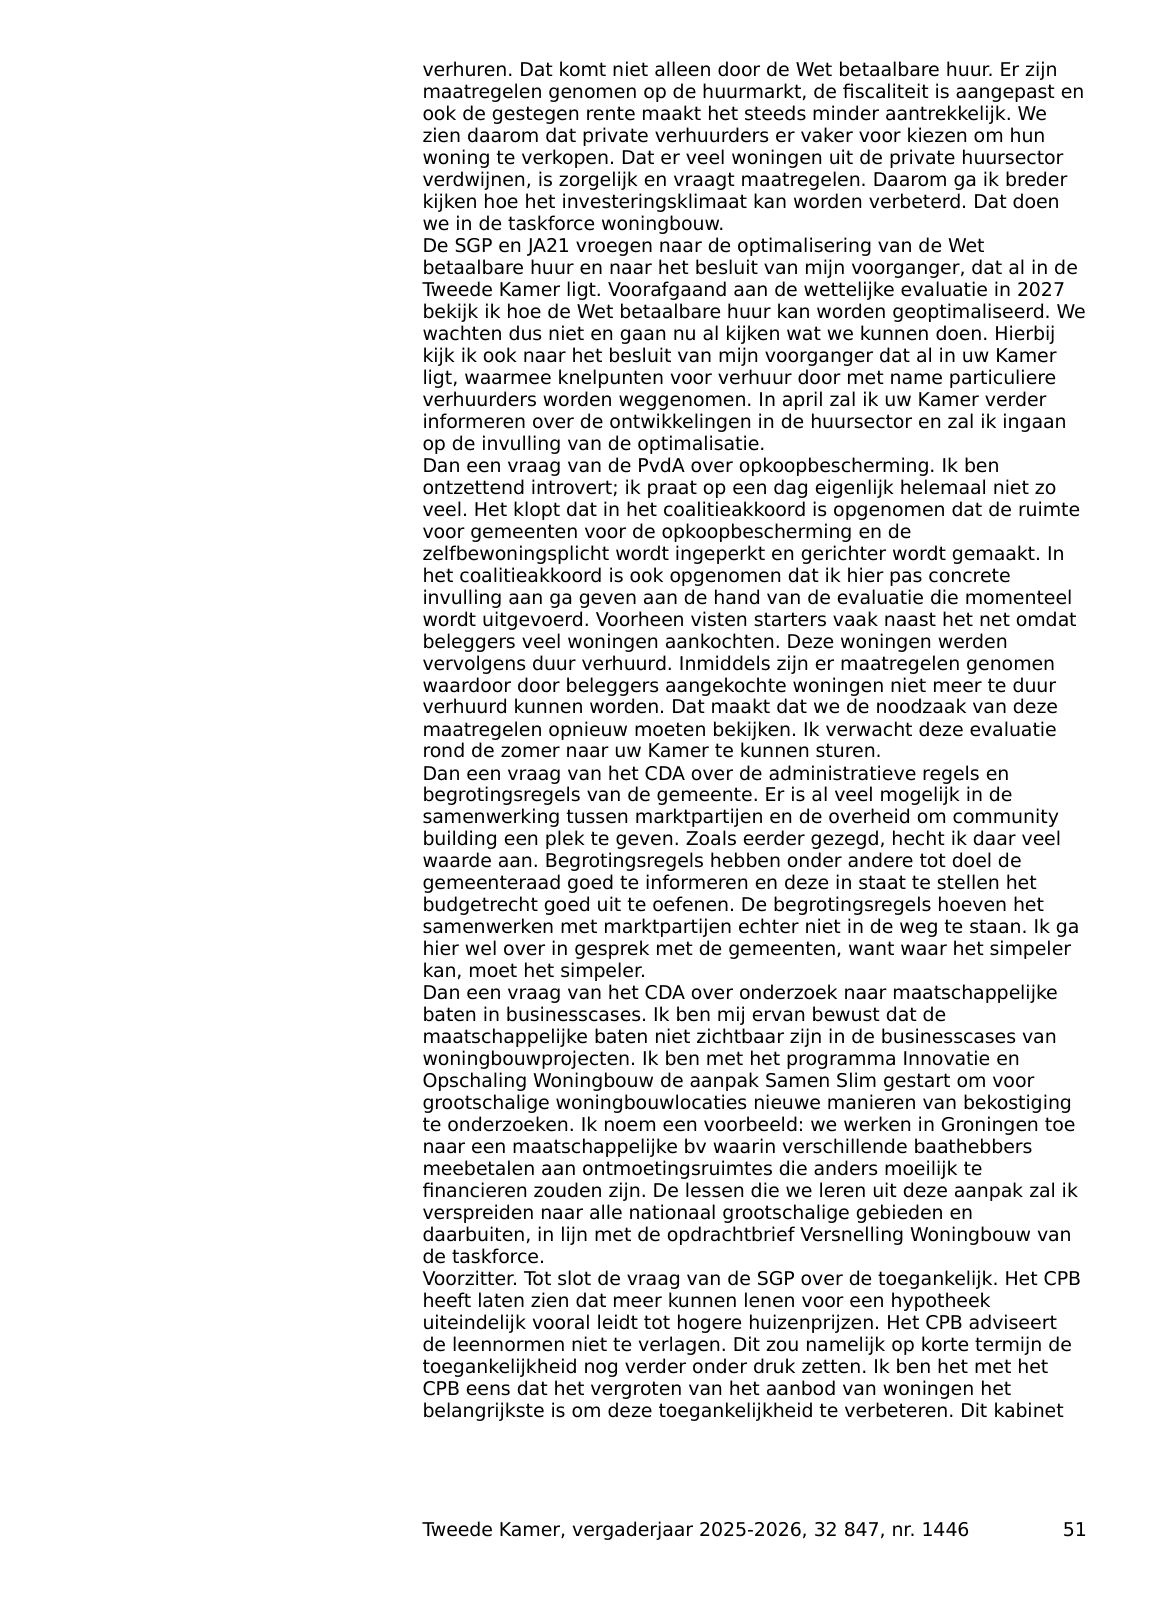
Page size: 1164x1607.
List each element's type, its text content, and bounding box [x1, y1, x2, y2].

text Dan een vraag van het CDA over de administratieve regels en begrotingsregels van de gemeente. Er is al veel mogelijk in de samenwerking tussen marktpartijen en de overheid om community building een plek te geven. Zoals eerder gezegd, hecht ik daar veel waarde aan. Begrotingsregels hebben onder andere tot doel de gemeenteraad goed te informeren en deze in staat te stellen het budgetrecht goed uit te oefenen. De begrotingsregels hoeven het samenwerken met marktpartijen echter niet in de weg te staan. Ik ga hier wel over in gesprek met de gemeenten, want waar het simpeler kan, moet het simpeler. [422, 762, 1087, 982]
text Dan een vraag van de PvdA over opkoopbescherming. Ik ben ontzettend introvert; ik praat op een dag eigenlijk helemaal niet zo veel. Het klopt dat in het coalitieakkoord is opgenomen dat de ruimte voor gemeenten voor de opkoopbescherming en de zelfbewoningsplicht wordt ingeperkt en gerichter wordt gemaakt. In het coalitieakkoord is ook opgenomen dat ik hier pas concrete invulling aan ga geven aan de hand van de evaluatie die momenteel wordt uitgevoerd. Voorheen visten starters vaak naast het net omdat beleggers veel woningen aankochten. Deze woningen werden vervolgens duur verhuurd. Inmiddels zijn er maatregelen genomen waardoor door beleggers aangekochte woningen niet meer te duur verhuurd kunnen worden. Dat maakt dat we de noodzaak van deze maatregelen opnieuw moeten bekijken. Ik verwacht deze evaluatie rond de zomer naar uw Kamer te kunnen sturen. [422, 455, 1087, 762]
text De SGP en JA21 vroegen naar de optimalisering van de Wet betaalbare huur en naar het besluit van mijn voorganger, dat al in de Tweede Kamer ligt. Voorafgaand aan de wettelijke evaluatie in 2027 bekijk ik hoe de Wet betaalbare huur kan worden geoptimaliseerd. We wachten dus niet en gaan nu al kijken wat we kunnen doen. Hierbij kijk ik ook naar het besluit van mijn voorganger dat al in uw Kamer ligt, waarmee knelpunten voor verhuur door met name particuliere verhuurders worden weggenomen. In april zal ik uw Kamer verder informeren over de ontwikkelingen in de huursector en zal ik ingaan op de invulling van de optimalisatie. [422, 235, 1087, 455]
text verhuren. Dat komt niet alleen door de Wet betaalbare huur. Er zijn maatregelen genomen op de huurmarkt, de fiscaliteit is aangepast en ook de gestegen rente maakt het steeds minder aantrekkelijk. We zien daarom dat private verhuurders er vaker voor kiezen om hun woning te verkopen. Dat er veel woningen uit de private huursector verdwijnen, is zorgelijk en vraagt maatregelen. Daarom ga ik breder kijken hoe het investeringsklimaat kan worden verbeterd. Dat doen we in de taskforce woningbouw. [422, 59, 1087, 235]
text Dan een vraag van het CDA over onderzoek naar maatschappelijke baten in businesscases. Ik ben mij ervan bewust dat de maatschappelijke baten niet zichtbaar zijn in de businesscases van woningbouwprojecten. Ik ben met het programma Innovatie en Opschaling Woningbouw de aanpak Samen Slim gestart om voor grootschalige woningbouwlocaties nieuwe manieren van bekostiging te onderzoeken. Ik noem een voorbeeld: we werken in Groningen toe naar een maatschappelijke bv waarin verschillende baathebbers meebetalen aan ontmoetingsruimtes die anders moeilijk te financieren zouden zijn. De lessen die we leren uit deze aanpak zal ik verspreiden naar alle nationaal grootschalige gebieden en daarbuiten, in lijn met de opdrachtbrief Versnelling Woningbouw van de taskforce. [422, 982, 1087, 1268]
text Voorzitter. Tot slot de vraag van de SGP over de toegankelijk. Het CPB heeft laten zien dat meer kunnen lenen voor een hypotheek uiteindelijk vooral leidt tot hogere huizenprijzen. Het CPB adviseert de leennormen niet te verlagen. Dit zou namelijk op korte termijn de toegankelijkheid nog verder onder druk zetten. Ik ben het met het CPB eens dat het vergroten van het aanbod van woningen het belangrijkste is om deze toegankelijkheid te verbeteren. Dit kabinet [422, 1268, 1087, 1422]
